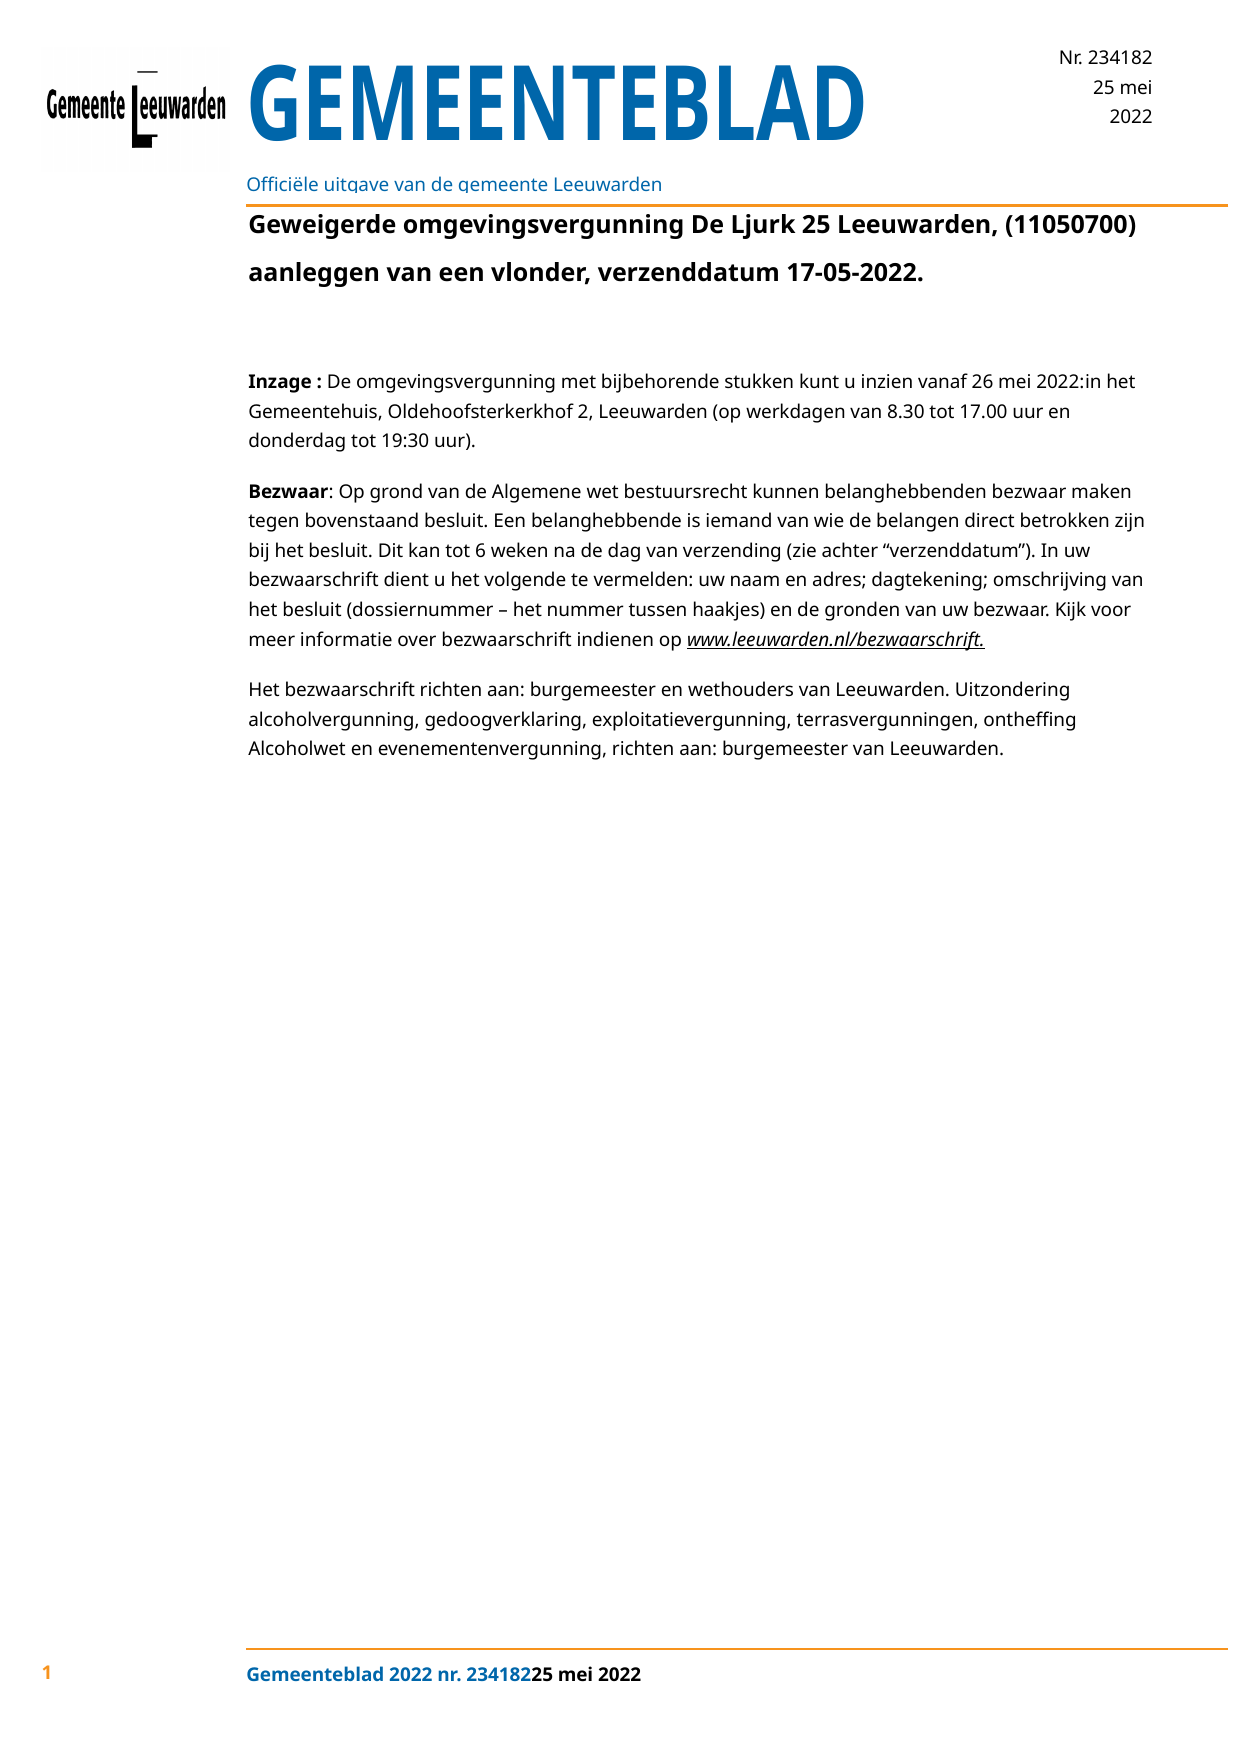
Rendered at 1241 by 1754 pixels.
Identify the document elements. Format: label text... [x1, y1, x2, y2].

text Inzage : De omgevingsvergunning met bijbehorende stukken kunt u inzien vanaf 26 mei 2022:in het Gemeentehuis, Oldehoofsterkerkhof 2, Leeuwarden (op werkdagen van 8.30 tot 17.00 uur en donderdag tot 19:30 uur). [248, 368, 1152, 453]
text Geweigerde omgevingsvergunning De Ljurk 25 Leeuwarden, (11050700) aanleggen van een vlonder, verzenddatum 17-05-2022. [248, 207, 1152, 288]
text Het bezwaarschrift richten aan: burgemeester en wethouders van Leeuwarden. Uitzondering alcoholvergunning, gedoogverklaring, exploitatievergunning, terrasvergunningen, ontheffing Alcoholwet en evenementenvergunning, richten aan: burgemeester van Leeuwarden. [248, 676, 1152, 761]
picture [41, 47, 231, 172]
text Bezwaar: Op grond van de Algemene wet bestuursrecht kunnen belanghebbenden bezwaar maken tegen bovenstaand besluit. Een belanghebbende is iemand van wie de belangen direct betrokken zijn bij het besluit. Dit kan tot 6 weken na de dag van verzending (zie achter “verzenddatum”). In uw bezwaarschrift dient u het volgende te vermelden: uw naam en adres; dagtekening; omschrijving van het besluit (dossiernummer – het nummer tussen haakjes) en de gronden van uw bezwaar. Kijk voor meer informatie over bezwaarschrift indienen op www.leeuwarden.nl/bezwaarschrift. [248, 478, 1152, 652]
